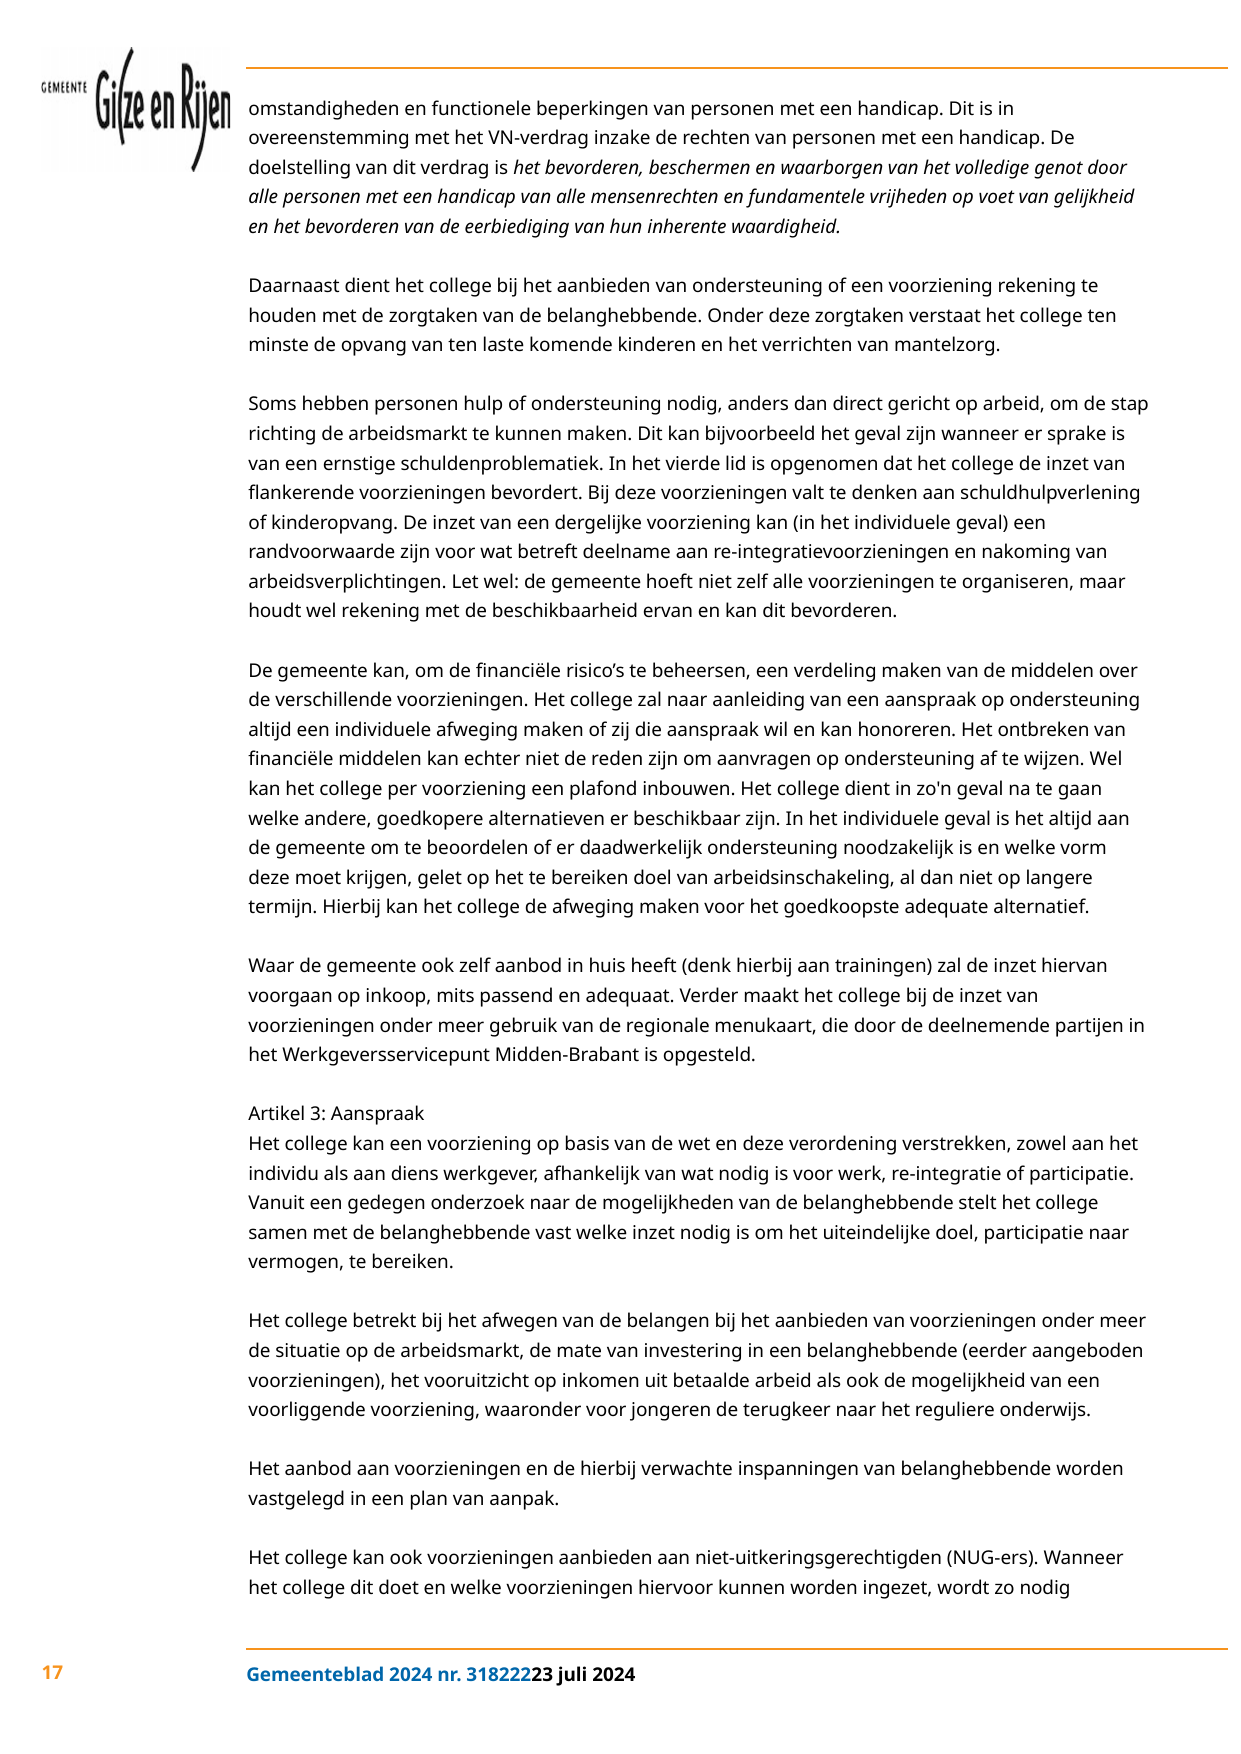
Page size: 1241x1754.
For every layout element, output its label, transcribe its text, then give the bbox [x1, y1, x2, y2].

text Het college betrekt bij het afwegen van de belangen bij het aanbieden van voorzieningen onder meer de situatie op de arbeidsmarkt, de mate van investering in een belanghebbende (eerder aangeboden voorzieningen), het vooruitzicht op inkomen uit betaalde arbeid als ook de mogelijkheid van een voorliggende voorziening, waaronder voor jongeren de terugkeer naar het reguliere onderwijs. [248, 1308, 1152, 1422]
picture [41, 47, 231, 172]
text Het aanbod aan voorzieningen en de hierbij verwachte inspanningen van belanghebbende worden vastgelegd in een plan van aanpak. [248, 1456, 1152, 1511]
text Het college kan ook voorzieningen aanbieden aan niet-uitkeringsgerechtigden (NUG-ers). Wanneer het college dit doet en welke voorzieningen hiervoor kunnen worden ingezet, wordt zo nodig [248, 1544, 1152, 1600]
text Daarnaast dient het college bij het aanbieden van ondersteuning of een voorziening rekening te houden met de zorgtaken van de belanghebbende. Onder deze zorgtaken verstaat het college ten minste de opvang van ten laste komende kinderen en het verrichten van mantelzorg. [248, 272, 1152, 357]
text Soms hebben personen hulp of ondersteuning nodig, anders dan direct gericht op arbeid, om de stap richting de arbeidsmarkt te kunnen maken. Dit kan bijvoorbeeld het geval zijn wanneer er sprake is van een ernstige schuldenproblematiek. In het vierde lid is opgenomen dat het college de inzet van flankerende voorzieningen bevordert. Bij deze voorzieningen valt te denken aan schuldhulpverlening of kinderopvang. De inzet van een dergelijke voorziening kan (in het individuele geval) een randvoorwaarde zijn voor wat betreft deelname aan re-integratievoorzieningen en nakoming van arbeidsverplichtingen. Let wel: de gemeente hoeft niet zelf alle voorzieningen te organiseren, maar houdt wel rekening met de beschikbaarheid ervan en kan dit bevorderen. [248, 391, 1152, 623]
text Het college kan een voorziening op basis van de wet en deze verordening verstrekken, zowel aan het individu als aan diens werkgever, afhankelijk van wat nodig is voor werk, re-integratie of participatie. Vanuit een gedegen onderzoek naar de mogelijkheden van de belanghebbende stelt het college samen met de belanghebbende vast welke inzet nodig is om het uiteindelijke doel, participatie naar vermogen, te bereiken. [248, 1130, 1152, 1274]
text Artikel 3: Aanspraak [248, 1101, 1152, 1126]
text omstandigheden en functionele beperkingen van personen met een handicap. Dit is in overeenstemming met het VN-verdrag inzake de rechten van personen met een handicap. De doelstelling van dit verdrag is het bevorderen, beschermen en waarborgen van het volledige genot door alle personen met een handicap van alle mensenrechten en fundamentele vrijheden op voet van gelijkheid en het bevorderen van de eerbiediging van hun inherente waardigheid. [248, 95, 1152, 239]
text Waar de gemeente ook zelf aanbod in huis heeft (denk hierbij aan trainingen) zal de inzet hiervan voorgaan op inkoop, mits passend en adequaat. Verder maakt het college bij de inzet van voorzieningen onder meer gebruik van de regionale menukaart, die door de deelnemende partijen in het Werkgeversservicepunt Midden-Brabant is opgesteld. [248, 953, 1152, 1067]
text De gemeente kan, om de financiële risico’s te beheersen, een verdeling maken van de middelen over de verschillende voorzieningen. Het college zal naar aanleiding van een aanspraak op ondersteuning altijd een individuele afweging maken of zij die aanspraak wil en kan honoreren. Het ontbreken van financiële middelen kan echter niet de reden zijn om aanvragen op ondersteuning af te wijzen. Wel kan het college per voorziening een plafond inbouwen. Het college dient in zo'n geval na te gaan welke andere, goedkopere alternatieven er beschikbaar zijn. In het individuele geval is het altijd aan de gemeente om te beoordelen of er daadwerkelijk ondersteuning noodzakelijk is en welke vorm deze moet krijgen, gelet op het te bereiken doel van arbeidsinschakeling, al dan niet op langere termijn. Hierbij kan het college de afweging maken voor het goedkoopste adequate alternatief. [248, 657, 1152, 919]
